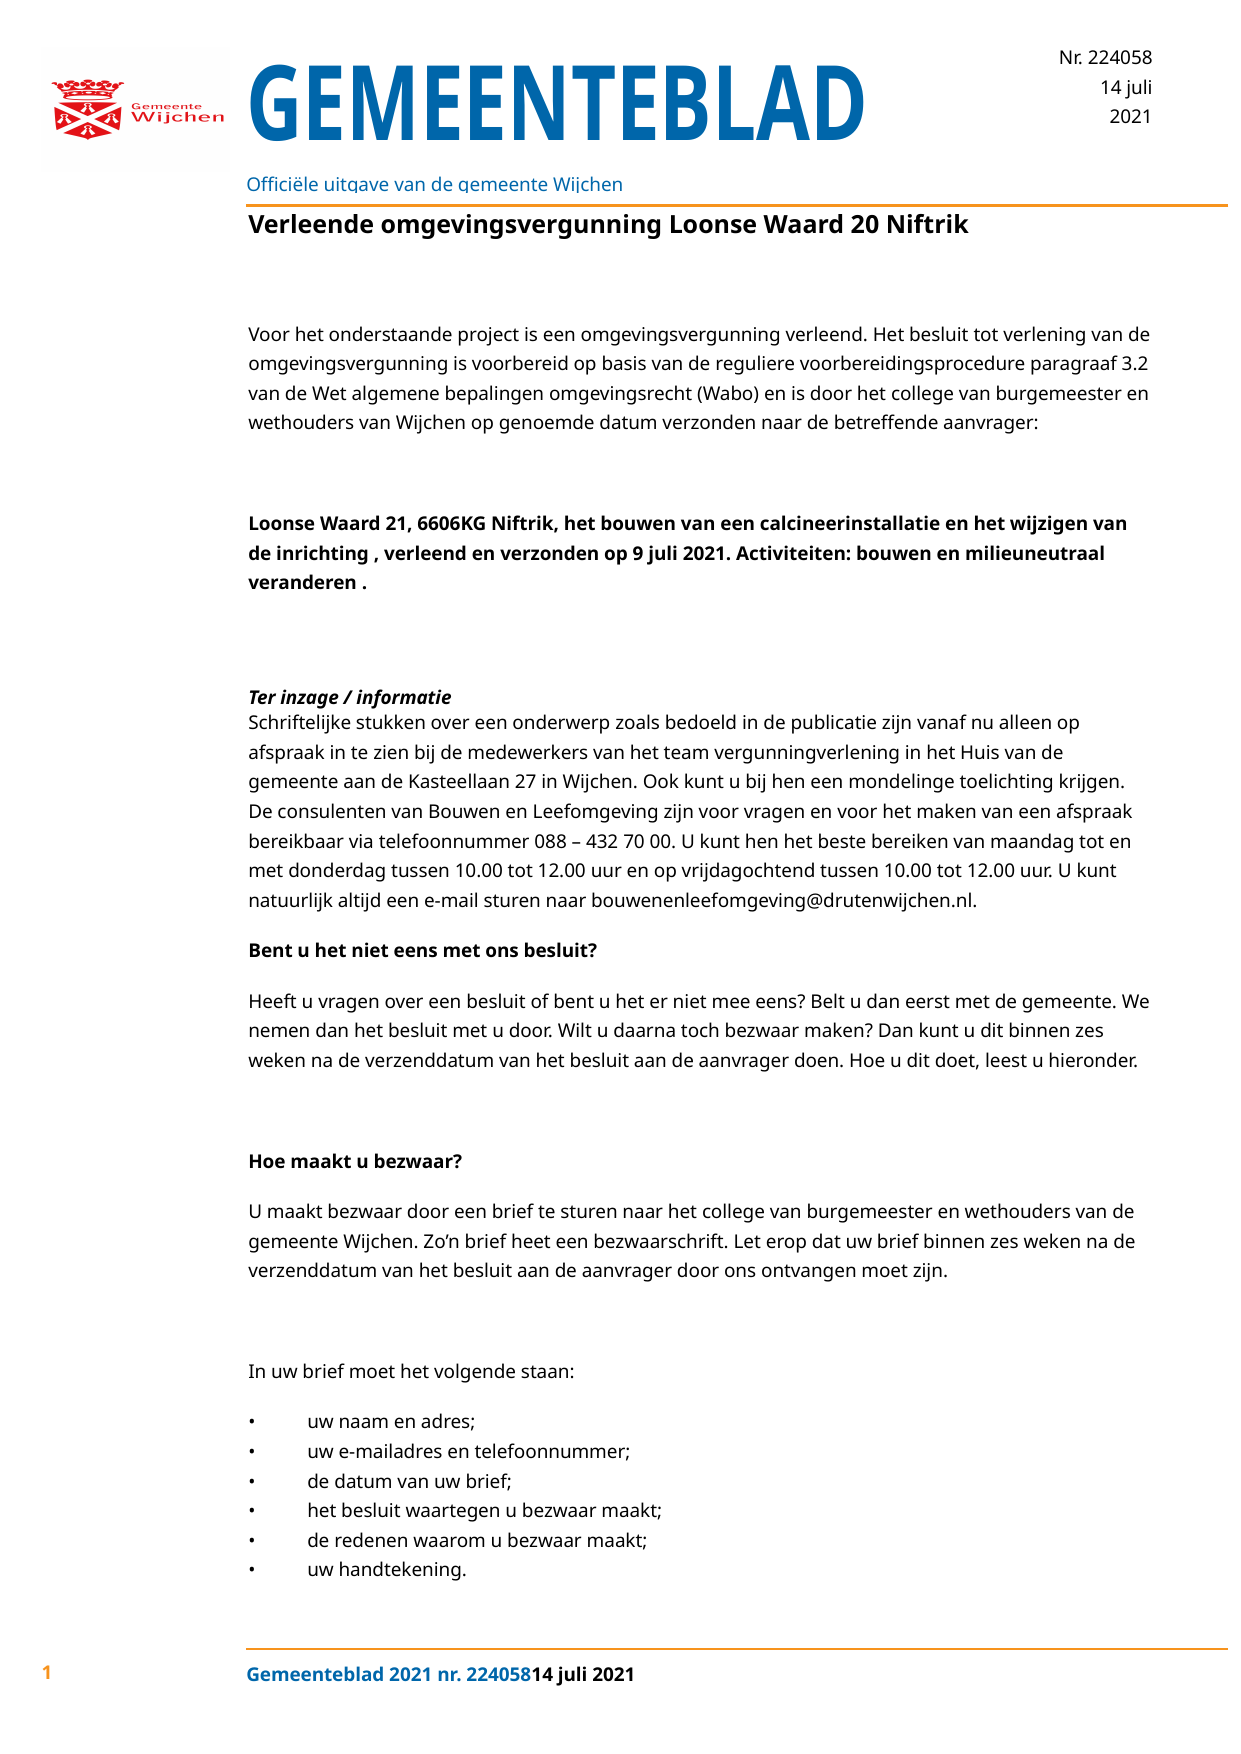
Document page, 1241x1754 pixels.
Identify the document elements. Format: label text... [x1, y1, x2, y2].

text Ter inzage / informatie [248, 684, 1152, 709]
list uw naam en adres; [248, 1409, 1152, 1434]
picture [41, 47, 231, 172]
text Bent u het niet eens met ons besluit? [248, 937, 1152, 963]
list uw e-mailadres en telefoonnummer; [248, 1438, 1152, 1464]
list de datum van uw brief; [248, 1468, 1152, 1494]
list de redenen waarom u bezwaar maakt; [248, 1527, 1152, 1553]
text Schriftelijke stukken over een onderwerp zoals bedoeld in de publicatie zijn vanaf nu alleen op afspraak in te zien bij de medewerkers van het team vergunningverlening in het Huis van de gemeente aan de Kasteellaan 27 in Wijchen. Ook kunt u bij hen een mondelinge toelichting krijgen. De consulenten van Bouwen en Leefomgeving zijn voor vragen en voor het maken van een afspraak bereikbaar via telefoonnummer 088 – 432 70 00. U kunt hen het beste bereiken van maandag tot en met donderdag tussen 10.00 tot 12.00 uur en op vrijdagochtend tussen 10.00 tot 12.00 uur. U kunt natuurlijk altijd een e-mail sturen naar bouwenenleefomgeving@drutenwijchen.nl. [248, 709, 1152, 913]
text Hoe maakt u bezwaar? [248, 1148, 1152, 1174]
text Heeft u vragen over een besluit of bent u het er niet mee eens? Belt u dan eerst met de gemeente. We nemen dan het besluit met u door. Wilt u daarna toch bezwaar maken? Dan kunt u dit binnen zes weken na de verzenddatum van het besluit aan de aanvrager doen. Hoe u dit doet, leest u hieronder. [248, 988, 1152, 1073]
text Verleende omgevingsvergunning Loonse Waard 20 Niftrik [248, 207, 1152, 241]
text Loonse Waard 21, 6606KG Niftrik, het bouwen van een calcineerinstallatie en het wijzigen van de inrichting , verleend en verzonden op 9 juli 2021. Activiteiten: bouwen en milieuneutraal veranderen . [248, 510, 1152, 595]
list het besluit waartegen u bezwaar maakt; [248, 1497, 1152, 1523]
text In uw brief moet het volgende staan: [248, 1358, 1152, 1384]
list uw handtekening. [248, 1557, 1152, 1582]
text Voor het onderstaande project is een omgevingsvergunning verleend. Het besluit tot verlening van de omgevingsvergunning is voorbereid op basis van de reguliere voorbereidingsprocedure paragraaf 3.2 van de Wet algemene bepalingen omgevingsrecht (Wabo) en is door het college van burgemeester en wethouders van Wijchen op genoemde datum verzonden naar de betreffende aanvrager: [248, 321, 1152, 435]
text U maakt bezwaar door een brief te sturen naar het college van burgemeester en wethouders van de gemeente Wijchen. Zo’n brief heet een bezwaarschrift. Let erop dat uw brief binnen zes weken na de verzenddatum van het besluit aan de aanvrager door ons ontvangen moet zijn. [248, 1198, 1152, 1283]
